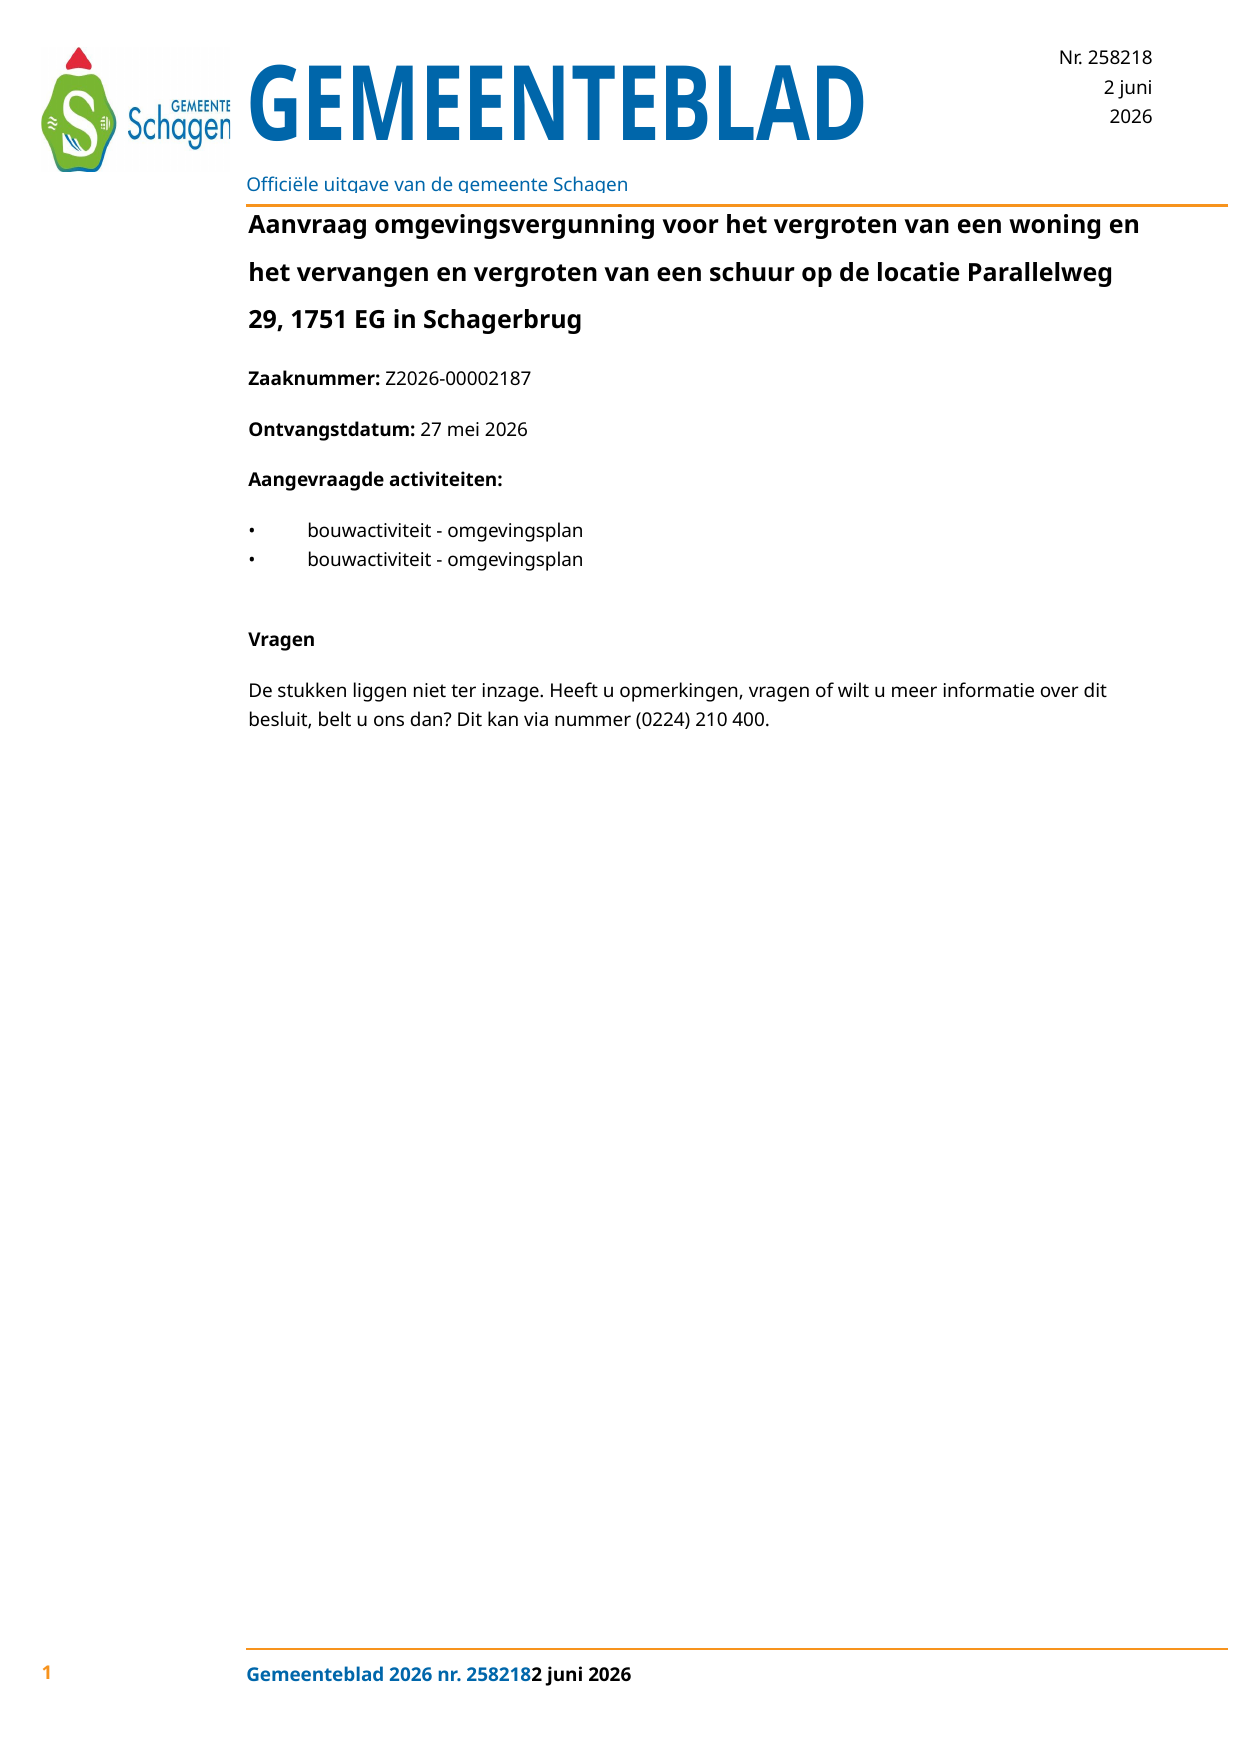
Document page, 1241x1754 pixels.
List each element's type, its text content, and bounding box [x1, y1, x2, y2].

list bouwactiviteit - omgevingsplan [248, 546, 1152, 572]
list bouwactiviteit - omgevingsplan [248, 517, 1152, 542]
text Zaaknummer: Z2026-00002187 [248, 366, 1152, 391]
text De stukken liggen niet ter inzage. Heeft u opmerkingen, vragen of wilt u meer informatie over dit besluit, belt u ons dan? Dit kan via nummer (0224) 210 400. [248, 677, 1152, 732]
text Ontvangstdatum: 27 mei 2026 [248, 416, 1152, 442]
picture [41, 47, 231, 172]
text Aangevraagde activiteiten: [248, 466, 1152, 492]
text Vragen [248, 626, 1152, 652]
text Aanvraag omgevingsvergunning voor het vergroten van een woning en het vervangen en vergroten van een schuur op de locatie Parallelweg 29, 1751 EG in Schagerbrug [248, 207, 1152, 336]
